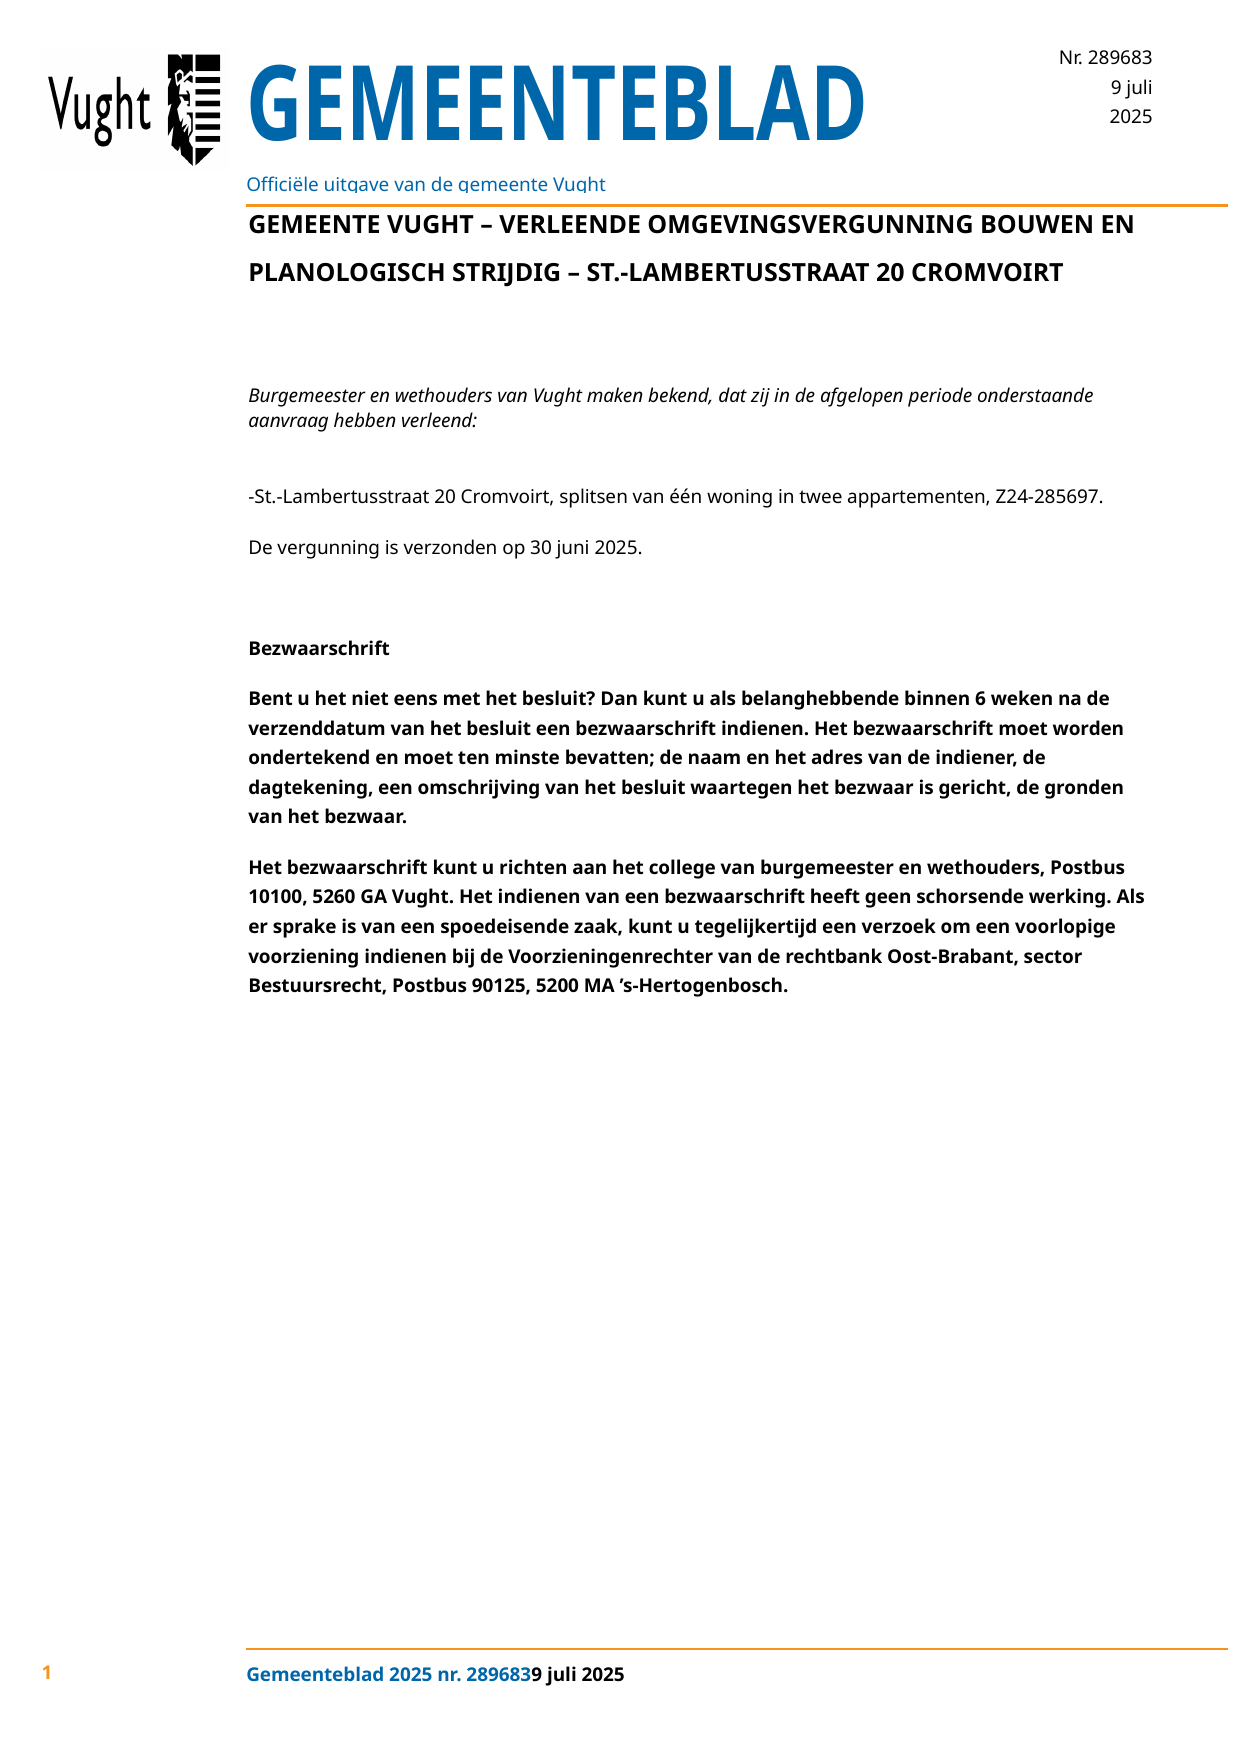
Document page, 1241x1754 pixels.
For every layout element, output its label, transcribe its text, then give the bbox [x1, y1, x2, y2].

text Het bezwaarschrift kunt u richten aan het college van burgemeester en wethouders, Postbus 10100, 5260 GA Vught. Het indienen van een bezwaarschrift heeft geen schorsende werking. Als er sprake is van een spoedeisende zaak, kunt u tegelijkertijd een verzoek om een voorlopige voorziening indienen bij de Voorzieningenrechter van de rechtbank Oost-Brabant, sector Bestuursrecht, Postbus 90125, 5200 MA ’s-Hertogenbosch. [248, 854, 1152, 998]
text Bent u het niet eens met het besluit? Dan kunt u als belanghebbende binnen 6 weken na de verzenddatum van het besluit een bezwaarschrift indienen. Het bezwaarschrift moet worden ondertekend en moet ten minste bevatten; de naam en het adres van de indiener, de dagtekening, een omschrijving van het besluit waartegen het bezwaar is gericht, de gronden van het bezwaar. [248, 685, 1152, 829]
text -St.-Lambertusstraat 20 Cromvoirt, splitsen van één woning in twee appartementen, Z24-285697. [248, 484, 1152, 509]
text Bezwaarschrift [248, 635, 1152, 661]
text Burgemeester en wethouders van Vught maken bekend, dat zij in de afgelopen periode onderstaande aanvraag hebben verleend: [248, 382, 1152, 433]
text De vergunning is verzonden op 30 juni 2025. [248, 534, 1152, 560]
picture [41, 47, 231, 172]
text GEMEENTE VUGHT – VERLEENDE OMGEVINGSVERGUNNING BOUWEN EN PLANOLOGISCH STRIJDIG – ST.-LAMBERTUSSTRAAT 20 CROMVOIRT [248, 207, 1152, 288]
